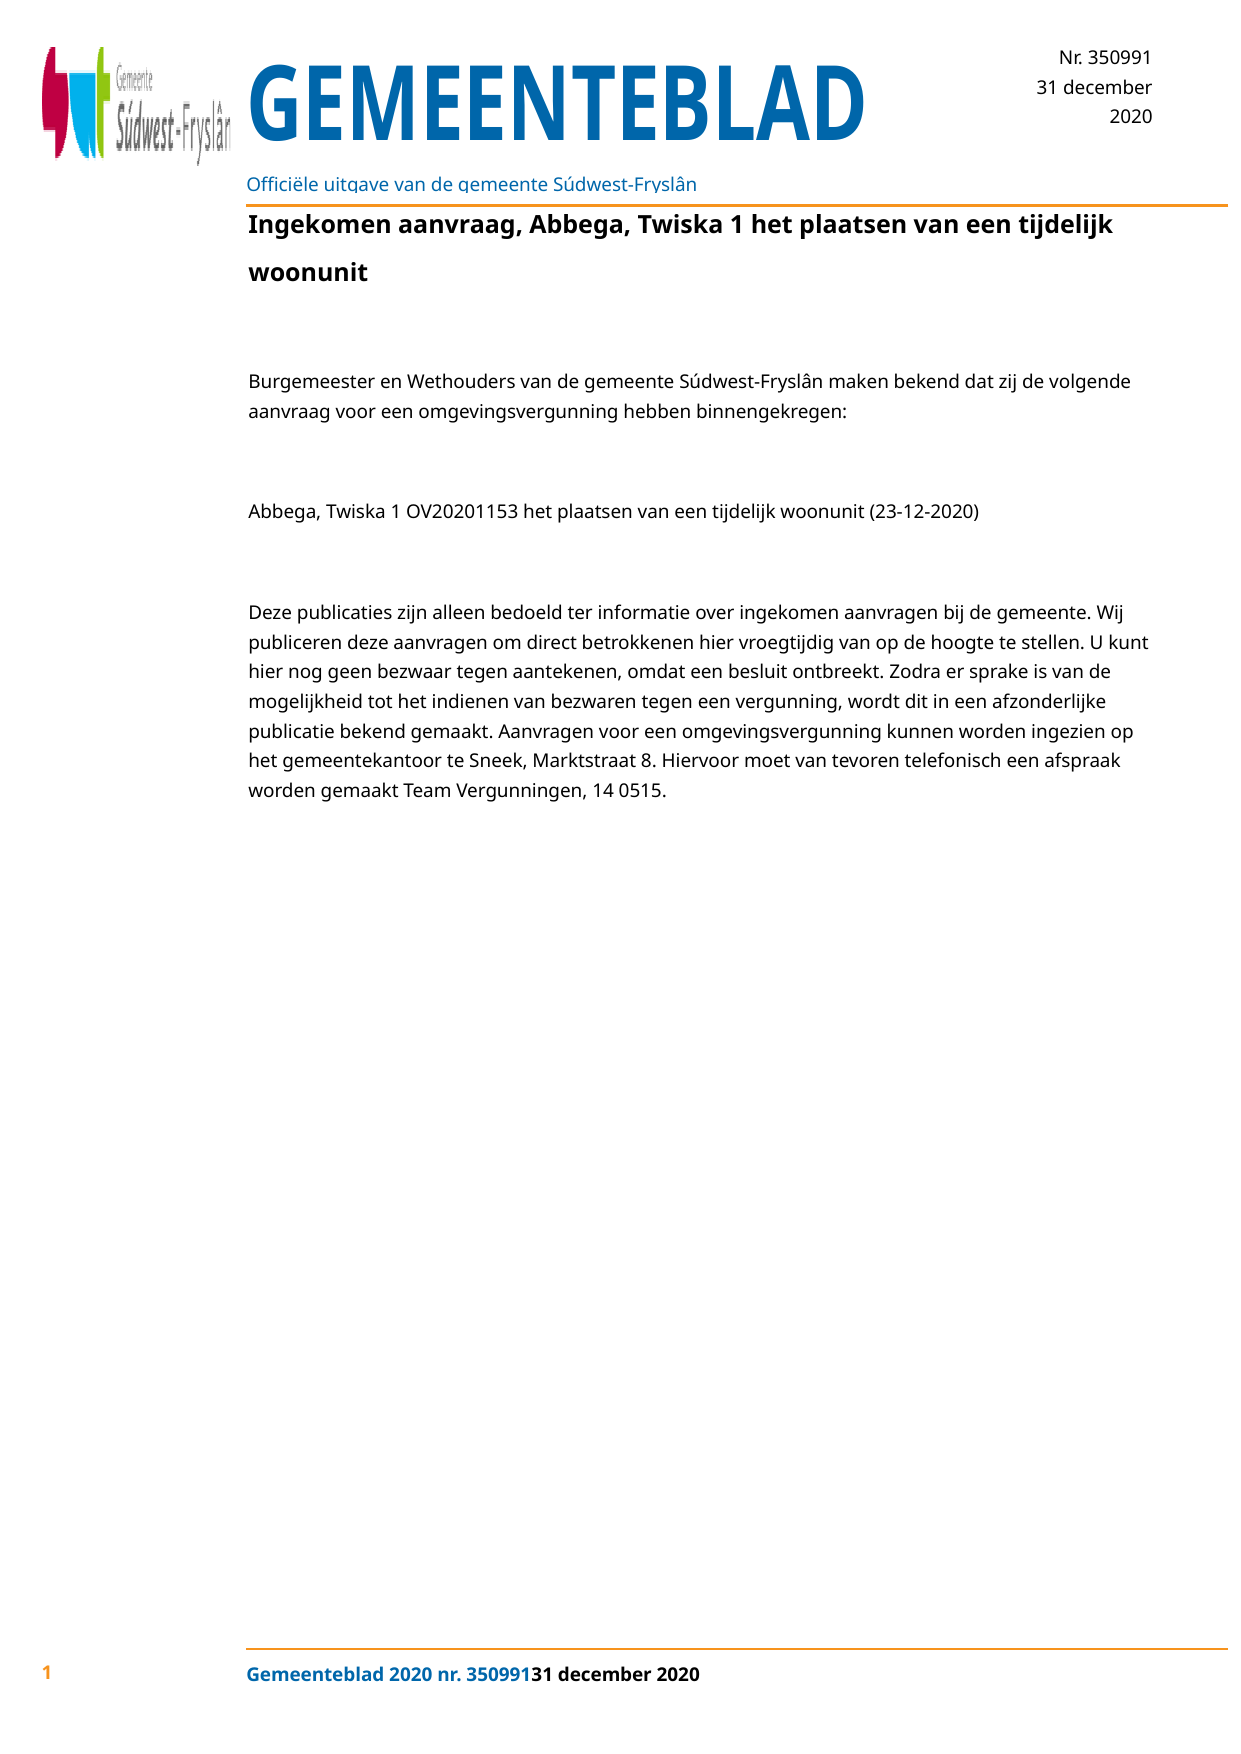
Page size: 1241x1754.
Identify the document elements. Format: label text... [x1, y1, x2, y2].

picture [41, 47, 231, 172]
text Abbega, Twiska 1 OV20201153 het plaatsen van een tijdelijk woonunit (23-12-2020) [248, 499, 1152, 524]
text Burgemeester en Wethouders van de gemeente Súdwest-Fryslân maken bekend dat zij de volgende aanvraag voor een omgevingsvergunning hebben binnengekregen: [248, 368, 1152, 424]
text Deze publicaties zijn alleen bedoeld ter informatie over ingekomen aanvragen bij de gemeente. Wij publiceren deze aanvragen om direct betrokkenen hier vroegtijdig van op de hoogte te stellen. U kunt hier nog geen bezwaar tegen aantekenen, omdat een besluit ontbreekt. Zodra er sprake is van de mogelijkheid tot het indienen van bezwaren tegen een vergunning, wordt dit in een afzonderlijke publicatie bekend gemaakt. Aanvragen voor een omgevingsvergunning kunnen worden ingezien op het gemeentekantoor te Sneek, Marktstraat 8. Hiervoor moet van tevoren telefonisch een afspraak worden gemaakt Team Vergunningen, 14 0515. [248, 599, 1152, 803]
text Ingekomen aanvraag, Abbega, Twiska 1 het plaatsen van een tijdelijk woonunit [248, 207, 1152, 288]
